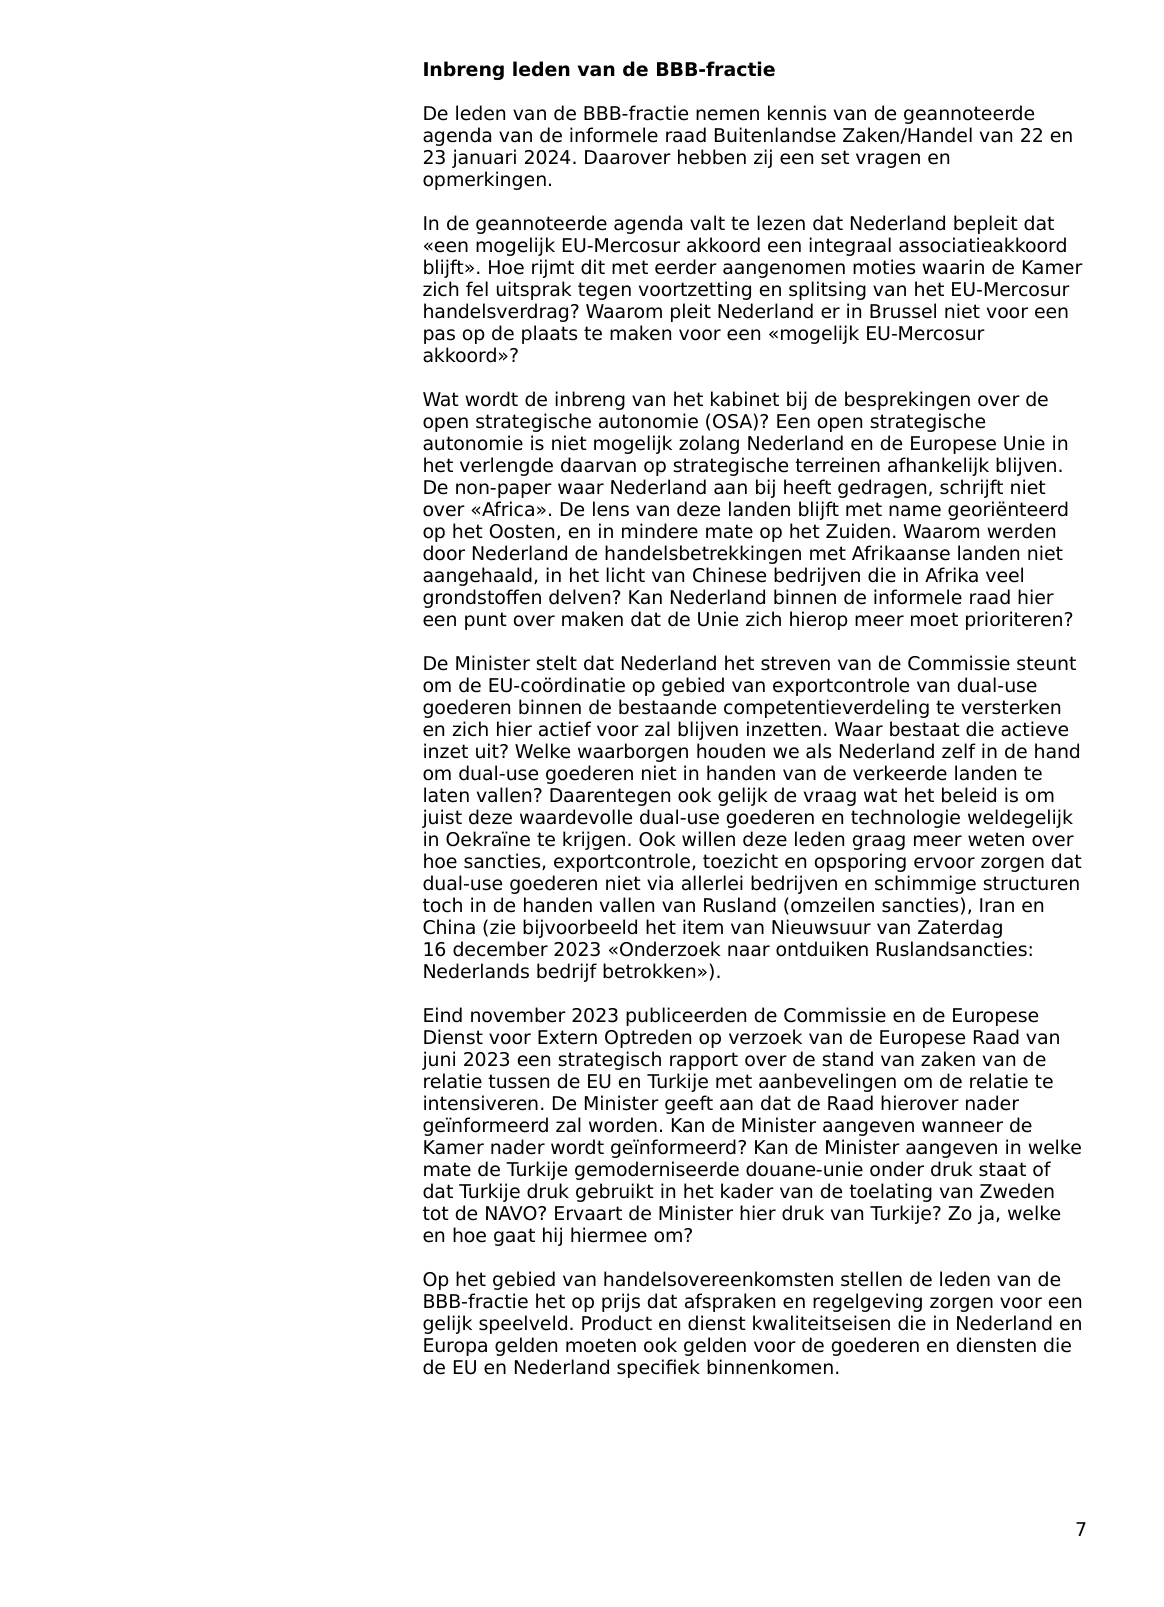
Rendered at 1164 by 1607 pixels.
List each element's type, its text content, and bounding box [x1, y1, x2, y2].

text Op het gebied van handelsovereenkomsten stellen de leden van de BBB-fractie het op prijs dat afspraken en regelgeving zorgen voor een gelijk speelveld. Product en dienst kwaliteitseisen die in Nederland en Europa gelden moeten ook gelden voor de goederen en diensten die de EU en Nederland specifiek binnenkomen. [422, 1269, 1087, 1379]
text De leden van de BBB-fractie nemen kennis van de geannoteerde agenda van de informele raad Buitenlandse Zaken/Handel van 22 en 23 januari 2024. Daarover hebben zij een set vragen en opmerkingen. [422, 103, 1087, 191]
subtitle Inbreng leden van de BBB-fractie [422, 59, 1087, 81]
text Wat wordt de inbreng van het kabinet bij de besprekingen over de open strategische autonomie (OSA)? Een open strategische autonomie is niet mogelijk zolang Nederland en de Europese Unie in het verlengde daarvan op strategische terreinen afhankelijk blijven. De non-paper waar Nederland aan bij heeft gedragen, schrijft niet over «Africa». De lens van deze landen blijft met name georiënteerd op het Oosten, en in mindere mate op het Zuiden. Waarom werden door Nederland de handelsbetrekkingen met Afrikaanse landen niet aangehaald, in het licht van Chinese bedrijven die in Afrika veel grondstoffen delven? Kan Nederland binnen de informele raad hier een punt over maken dat de Unie zich hierop meer moet prioriteren? [422, 389, 1087, 631]
text In de geannoteerde agenda valt te lezen dat Nederland bepleit dat «een mogelijk EU-Mercosur akkoord een integraal associatieakkoord blijft». Hoe rijmt dit met eerder aangenomen moties waarin de Kamer zich fel uitsprak tegen voortzetting en splitsing van het EU-Mercosur handelsverdrag? Waarom pleit Nederland er in Brussel niet voor een pas op de plaats te maken voor een «mogelijk EU-Mercosur akkoord»? [422, 213, 1087, 367]
text Eind november 2023 publiceerden de Commissie en de Europese Dienst voor Extern Optreden op verzoek van de Europese Raad van juni 2023 een strategisch rapport over de stand van zaken van de relatie tussen de EU en Turkije met aanbevelingen om de relatie te intensiveren. De Minister geeft aan dat de Raad hierover nader geïnformeerd zal worden. Kan de Minister aangeven wanneer de Kamer nader wordt geïnformeerd? Kan de Minister aangeven in welke mate de Turkije gemoderniseerde douane-unie onder druk staat of dat Turkije druk gebruikt in het kader van de toelating van Zweden tot de NAVO? Ervaart de Minister hier druk van Turkije? Zo ja, welke en hoe gaat hij hiermee om? [422, 1005, 1087, 1247]
text De Minister stelt dat Nederland het streven van de Commissie steunt om de EU-coördinatie op gebied van exportcontrole van dual-use goederen binnen de bestaande competentieverdeling te versterken en zich hier actief voor zal blijven inzetten. Waar bestaat die actieve inzet uit? Welke waarborgen houden we als Nederland zelf in de hand om dual-use goederen niet in handen van de verkeerde landen te laten vallen? Daarentegen ook gelijk de vraag wat het beleid is om juist deze waardevolle dual-use goederen en technologie weldegelijk in Oekraïne te krijgen. Ook willen deze leden graag meer weten over hoe sancties, exportcontrole, toezicht en opsporing ervoor zorgen dat dual-use goederen niet via allerlei bedrijven en schimmige structuren toch in de handen vallen van Rusland (omzeilen sancties), Iran en China (zie bijvoorbeeld het item van Nieuwsuur van Zaterdag 16 december 2023 «Onderzoek naar ontduiken Ruslandsancties: Nederlands bedrijf betrokken»). [422, 653, 1087, 983]
